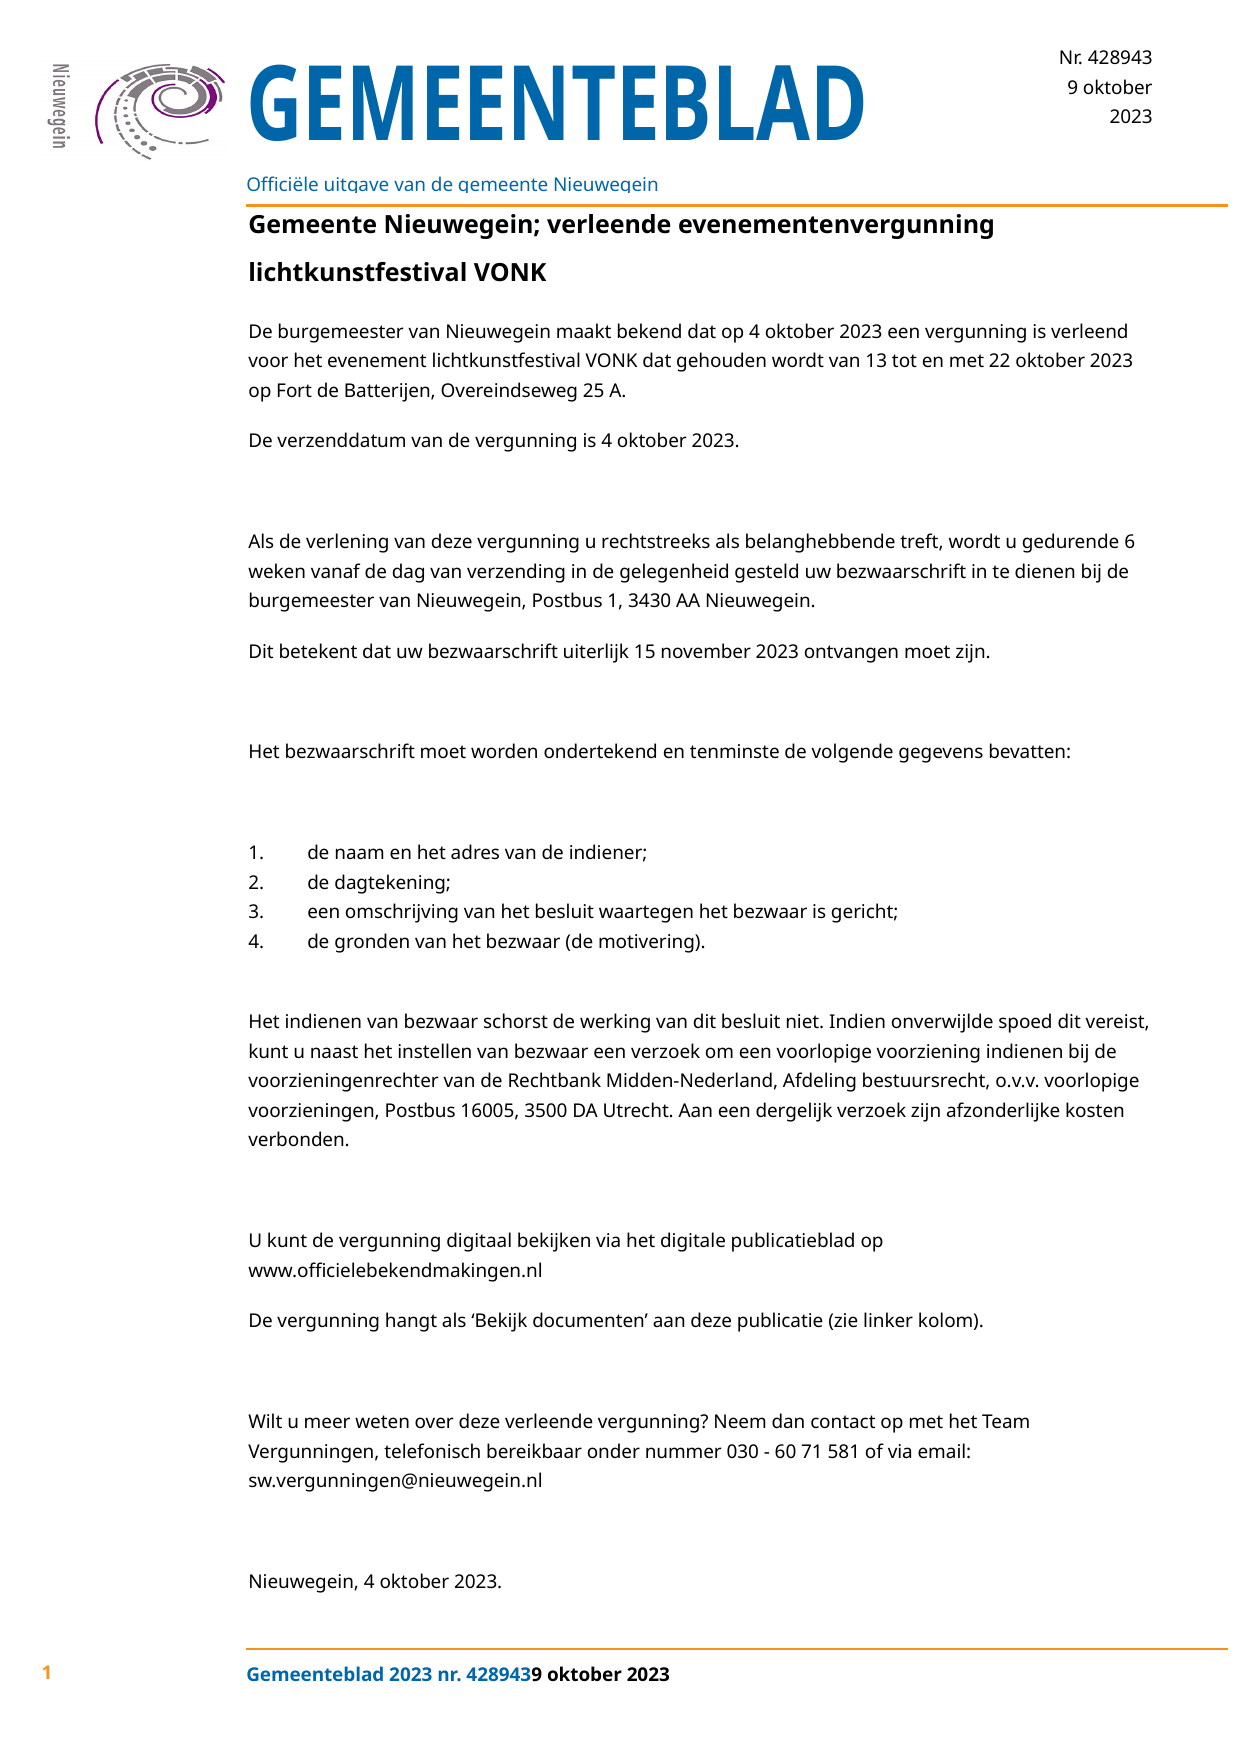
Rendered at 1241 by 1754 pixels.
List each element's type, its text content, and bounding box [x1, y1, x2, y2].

text Wilt u meer weten over deze verleende vergunning? Neem dan contact op met het Team Vergunningen, telefonisch bereikbaar onder nummer 030 - 60 71 581 of via email: sw.vergunningen@nieuwegein.nl [248, 1408, 1152, 1493]
list een omschrijving van het besluit waartegen het bezwaar is gericht; [248, 899, 1152, 924]
picture [41, 47, 231, 172]
text De vergunning hangt als ‘Bekijk documenten’ aan deze publicatie (zie linker kolom). [248, 1307, 1152, 1333]
list de naam en het adres van de indiener; [248, 839, 1152, 865]
text Als de verlening van deze vergunning u rechtstreeks als belanghebbende treft, wordt u gedurende 6 weken vanaf de dag van verzending in de gelegenheid gesteld uw bezwaarschrift in te dienen bij de burgemeester van Nieuwegein, Postbus 1, 3430 AA Nieuwegein. [248, 528, 1152, 613]
text De burgemeester van Nieuwegein maakt bekend dat op 4 oktober 2023 een vergunning is verleend voor het evenement lichtkunstfestival VONK dat gehouden wordt van 13 tot en met 22 oktober 2023 op Fort de Batterijen, Overeindseweg 25 A. [248, 318, 1152, 403]
text Nieuwegein, 4 oktober 2023. [248, 1568, 1152, 1594]
list de gronden van het bezwaar (de motivering). [248, 928, 1152, 954]
text U kunt de vergunning digitaal bekijken via het digitale publicatieblad op www.officielebekendmakingen.nl [248, 1227, 1152, 1283]
text De verzenddatum van de vergunning is 4 oktober 2023. [248, 427, 1152, 453]
text Gemeente Nieuwegein; verleende evenementenvergunning lichtkunstfestival VONK [248, 207, 1152, 288]
text Het bezwaarschrift moet worden ondertekend en tenminste de volgende gegevens bevatten: [248, 739, 1152, 764]
text Dit betekent dat uw bezwaarschrift uiterlijk 15 november 2023 ontvangen moet zijn. [248, 638, 1152, 664]
list de dagtekening; [248, 869, 1152, 895]
text Het indienen van bezwaar schorst de werking van dit besluit niet. Indien onverwijlde spoed dit vereist, kunt u naast het instellen van bezwaar een verzoek om een voorlopige voorziening indienen bij de voorzieningenrechter van de Rechtbank Midden-Nederland, Afdeling bestuursrecht, o.v.v. voorlopige voorzieningen, Postbus 16005, 3500 DA Utrecht. Aan een dergelijk verzoek zijn afzonderlijke kosten verbonden. [248, 1008, 1152, 1152]
